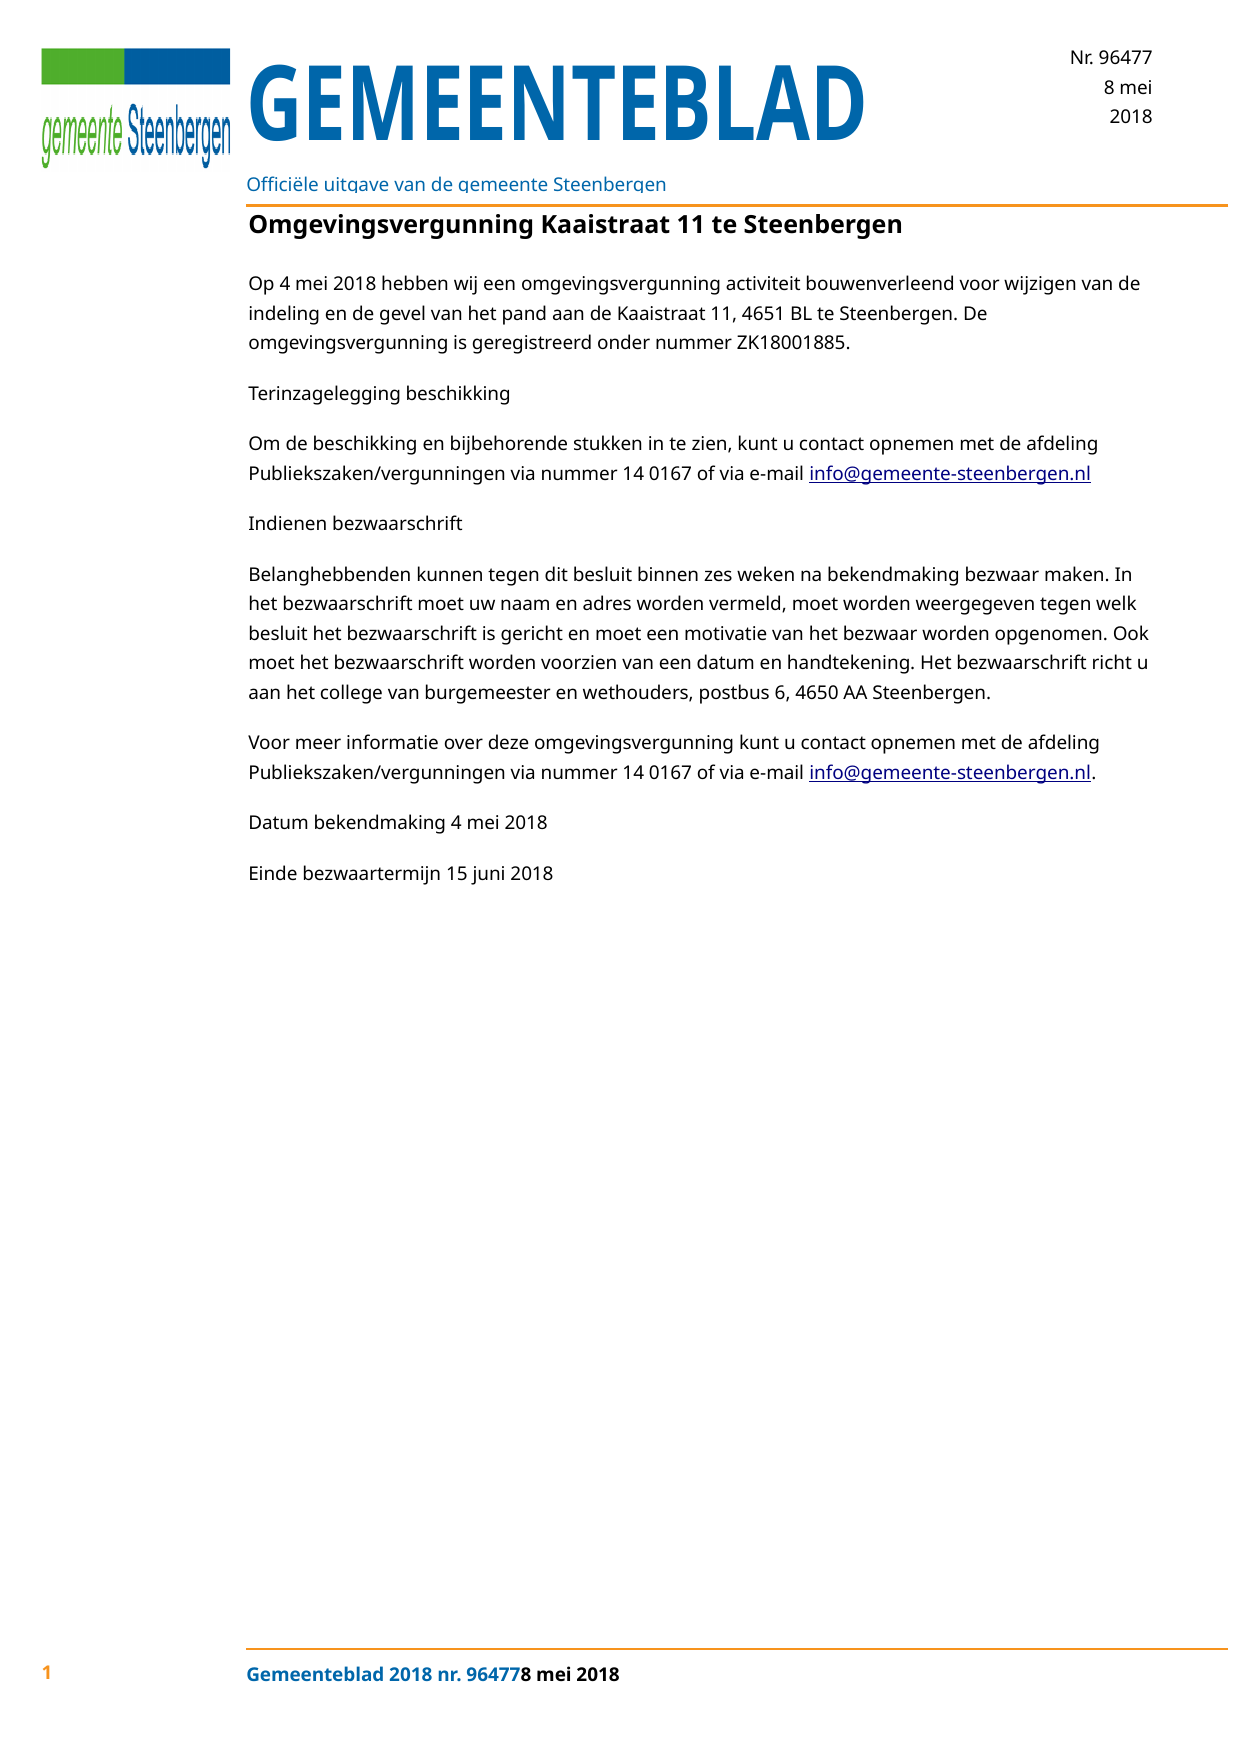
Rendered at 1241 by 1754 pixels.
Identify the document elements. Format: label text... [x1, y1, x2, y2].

text Op 4 mei 2018 hebben wij een omgevingsvergunning activiteit bouwenverleend voor wijzigen van de indeling en de gevel van het pand aan de Kaaistraat 11, 4651 BL te Steenbergen. De omgevingsvergunning is geregistreerd onder nummer ZK18001885. [248, 270, 1152, 355]
text Belanghebbenden kunnen tegen dit besluit binnen zes weken na bekendmaking bezwaar maken. In het bezwaarschrift moet uw naam en adres worden vermeld, moet worden weergegeven tegen welk besluit het bezwaarschrift is gericht en moet een motivatie van het bezwaar worden opgenomen. Ook moet het bezwaarschrift worden voorzien van een datum en handtekening. Het bezwaarschrift richt u aan het college van burgemeester en wethouders, postbus 6, 4650 AA Steenbergen. [248, 561, 1152, 705]
text Datum bekendmaking 4 mei 2018 [248, 809, 1152, 835]
text Einde bezwaartermijn 15 juni 2018 [248, 860, 1152, 886]
picture [41, 47, 231, 172]
text Terinzagelegging beschikking [248, 380, 1152, 406]
text Voor meer informatie over deze omgevingsvergunning kunt u contact opnemen met de afdeling Publiekszaken/vergunningen via nummer 14 0167 of via e-mail info@gemeente-steenbergen.nl. [248, 729, 1152, 785]
text Om de beschikking en bijbehorende stukken in te zien, kunt u contact opnemen met de afdeling Publiekszaken/vergunningen via nummer 14 0167 of via e-mail info@gemeente-steenbergen.nl [248, 430, 1152, 486]
text Omgevingsvergunning Kaaistraat 11 te Steenbergen [248, 207, 1152, 241]
text Indienen bezwaarschrift [248, 510, 1152, 536]
